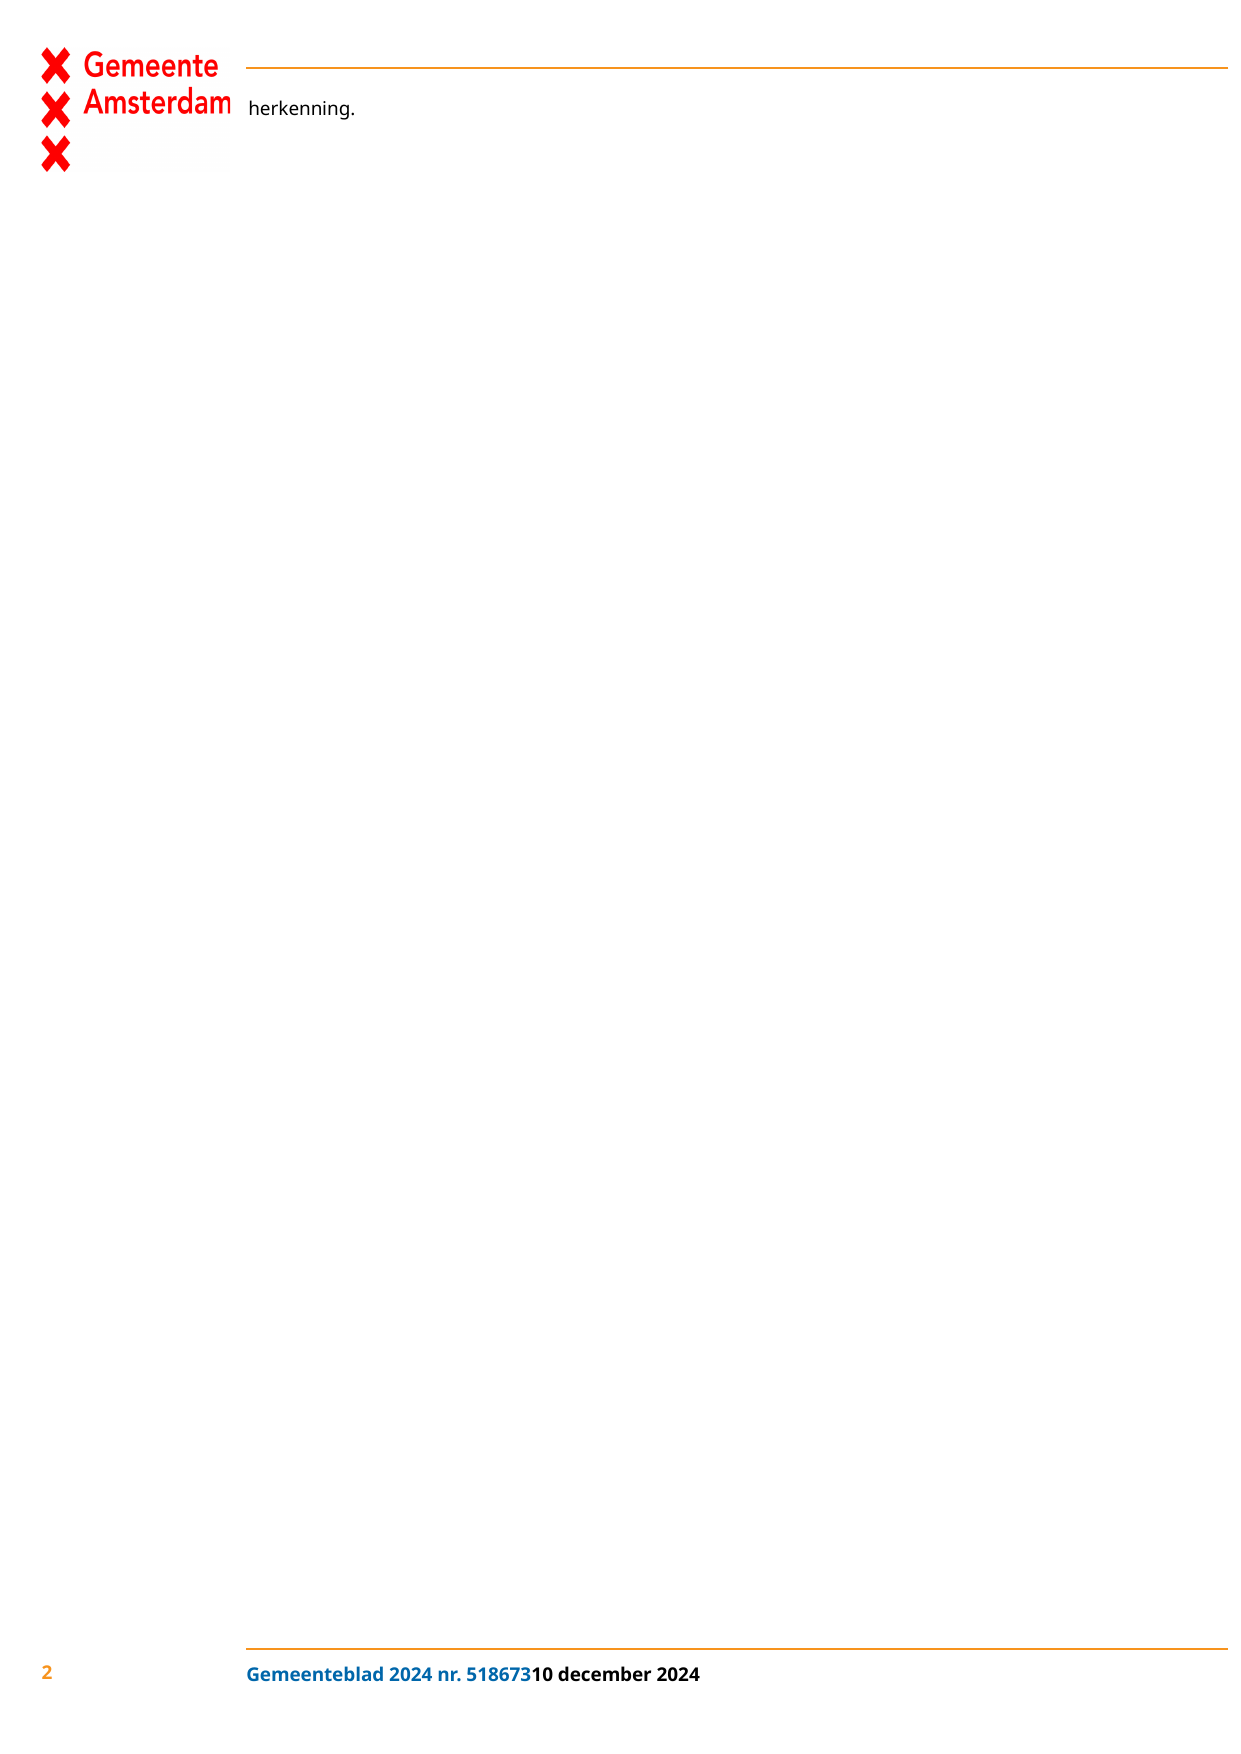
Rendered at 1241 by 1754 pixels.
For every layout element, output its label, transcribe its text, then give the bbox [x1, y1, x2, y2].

text herkenning. [248, 95, 1152, 121]
picture [41, 47, 231, 172]
